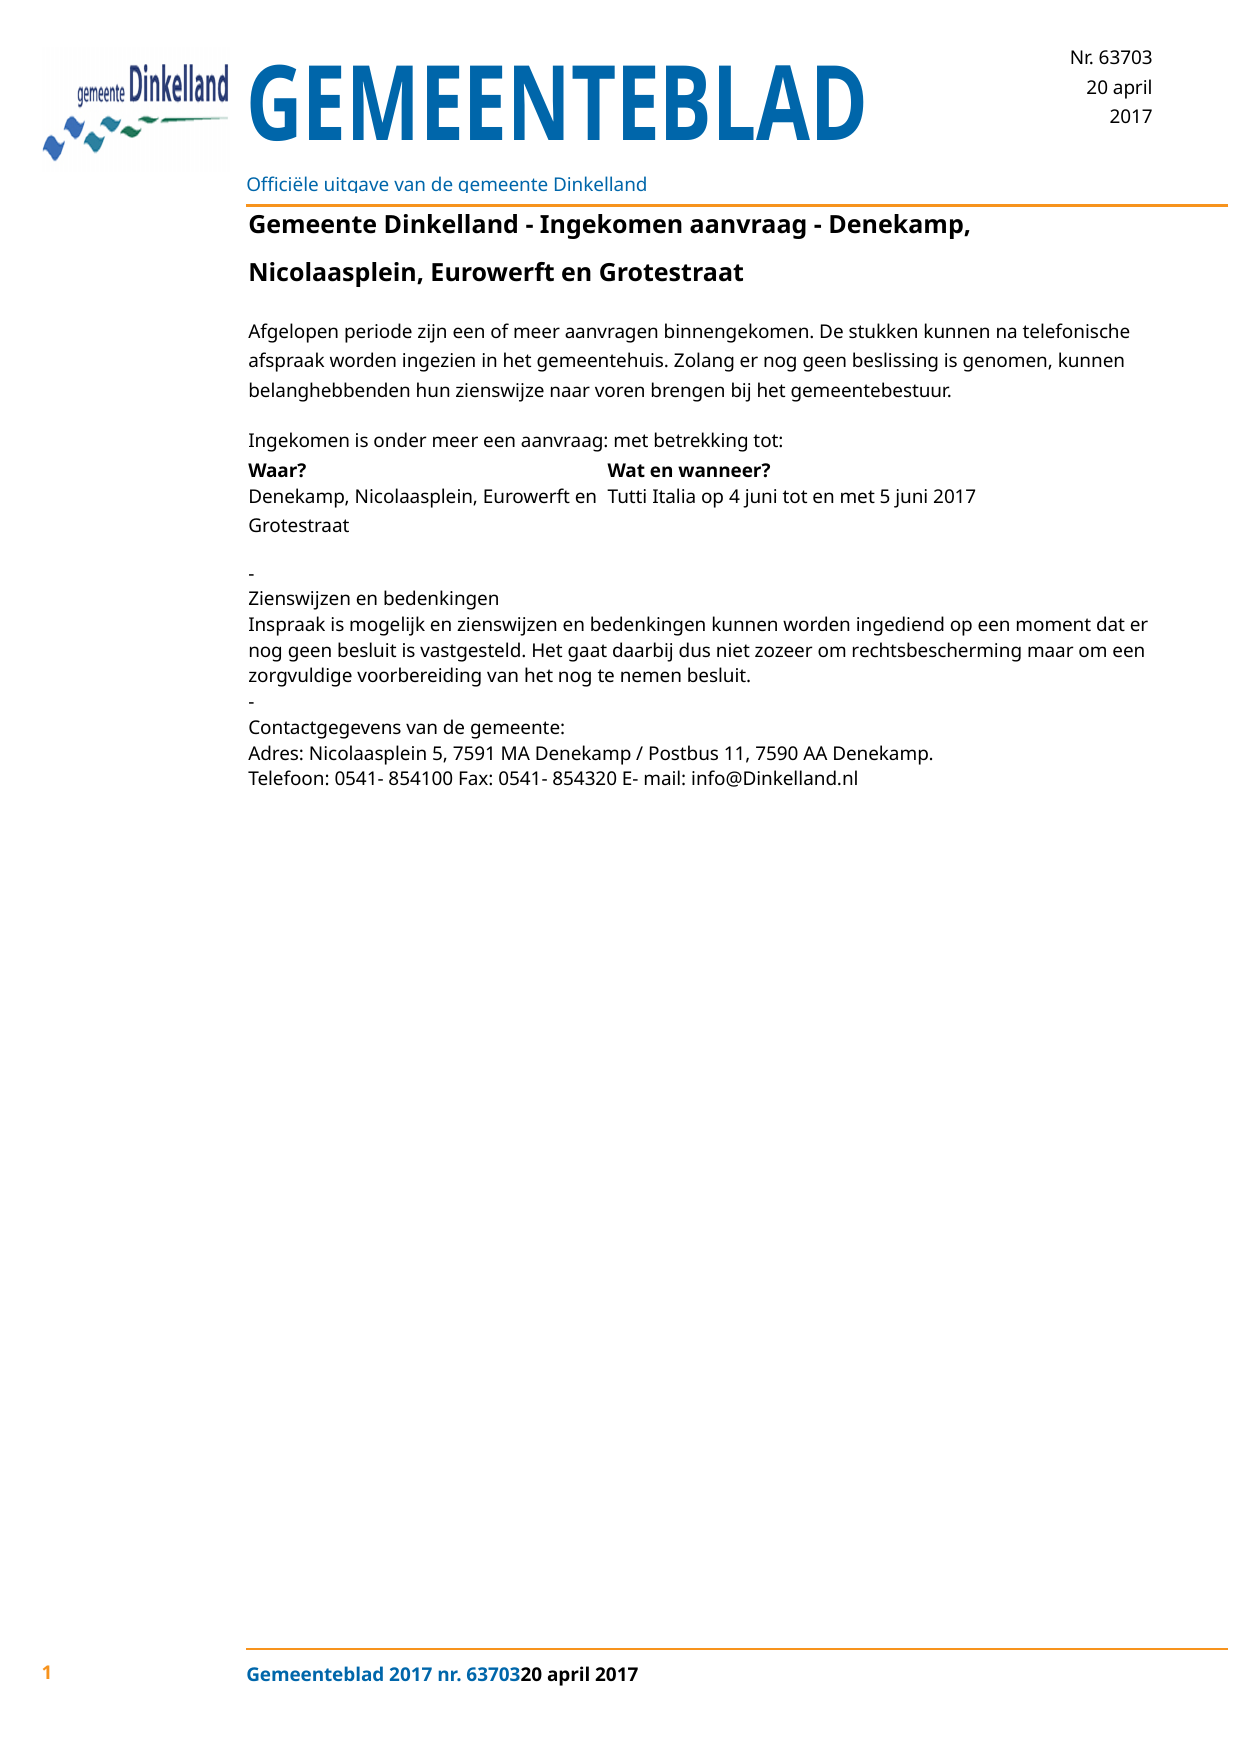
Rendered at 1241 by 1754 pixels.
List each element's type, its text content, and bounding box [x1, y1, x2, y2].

text Contactgegevens van de gemeente: [248, 714, 1152, 740]
table_header Waar? [248, 457, 607, 483]
text Zienswijzen en bedenkingen [248, 585, 1152, 611]
text Gemeente Dinkelland - Ingekomen aanvraag - Denekamp, Nicolaasplein, Eurowerft en Grotestraat [248, 207, 1152, 288]
text - [248, 560, 1152, 585]
table_header Wat en wanneer? [608, 457, 1152, 483]
text Inspraak is mogelijk en zienswijzen en bedenkingen kunnen worden ingediend op een moment dat er nog geen besluit is vastgesteld. Het gaat daarbij dus niet zozeer om rechtsbescherming maar om een zorgvuldige voorbereiding van het nog te nemen besluit. [248, 611, 1152, 688]
table_cell Tutti Italia op 4 juni tot en met 5 juni 2017 [608, 483, 1152, 538]
text Adres: Nicolaasplein 5, 7591 MA Denekamp / Postbus 11, 7590 AA Denekamp. [248, 740, 1152, 766]
text Ingekomen is onder meer een aanvraag: met betrekking tot: [248, 427, 1152, 453]
text Afgelopen periode zijn een of meer aanvragen binnengekomen. De stukken kunnen na telefonische afspraak worden ingezien in het gemeentehuis. Zolang er nog geen beslissing is genomen, kunnen belanghebbenden hun zienswijze naar voren brengen bij het gemeentebestuur. [248, 318, 1152, 403]
picture [41, 47, 231, 172]
table_cell Denekamp, Nicolaasplein, Eurowerft en Grotestraat [248, 483, 607, 538]
text Telefoon: 0541- 854100 Fax: 0541- 854320 E- mail: info@Dinkelland.nl [248, 766, 1152, 791]
text - [248, 688, 1152, 714]
